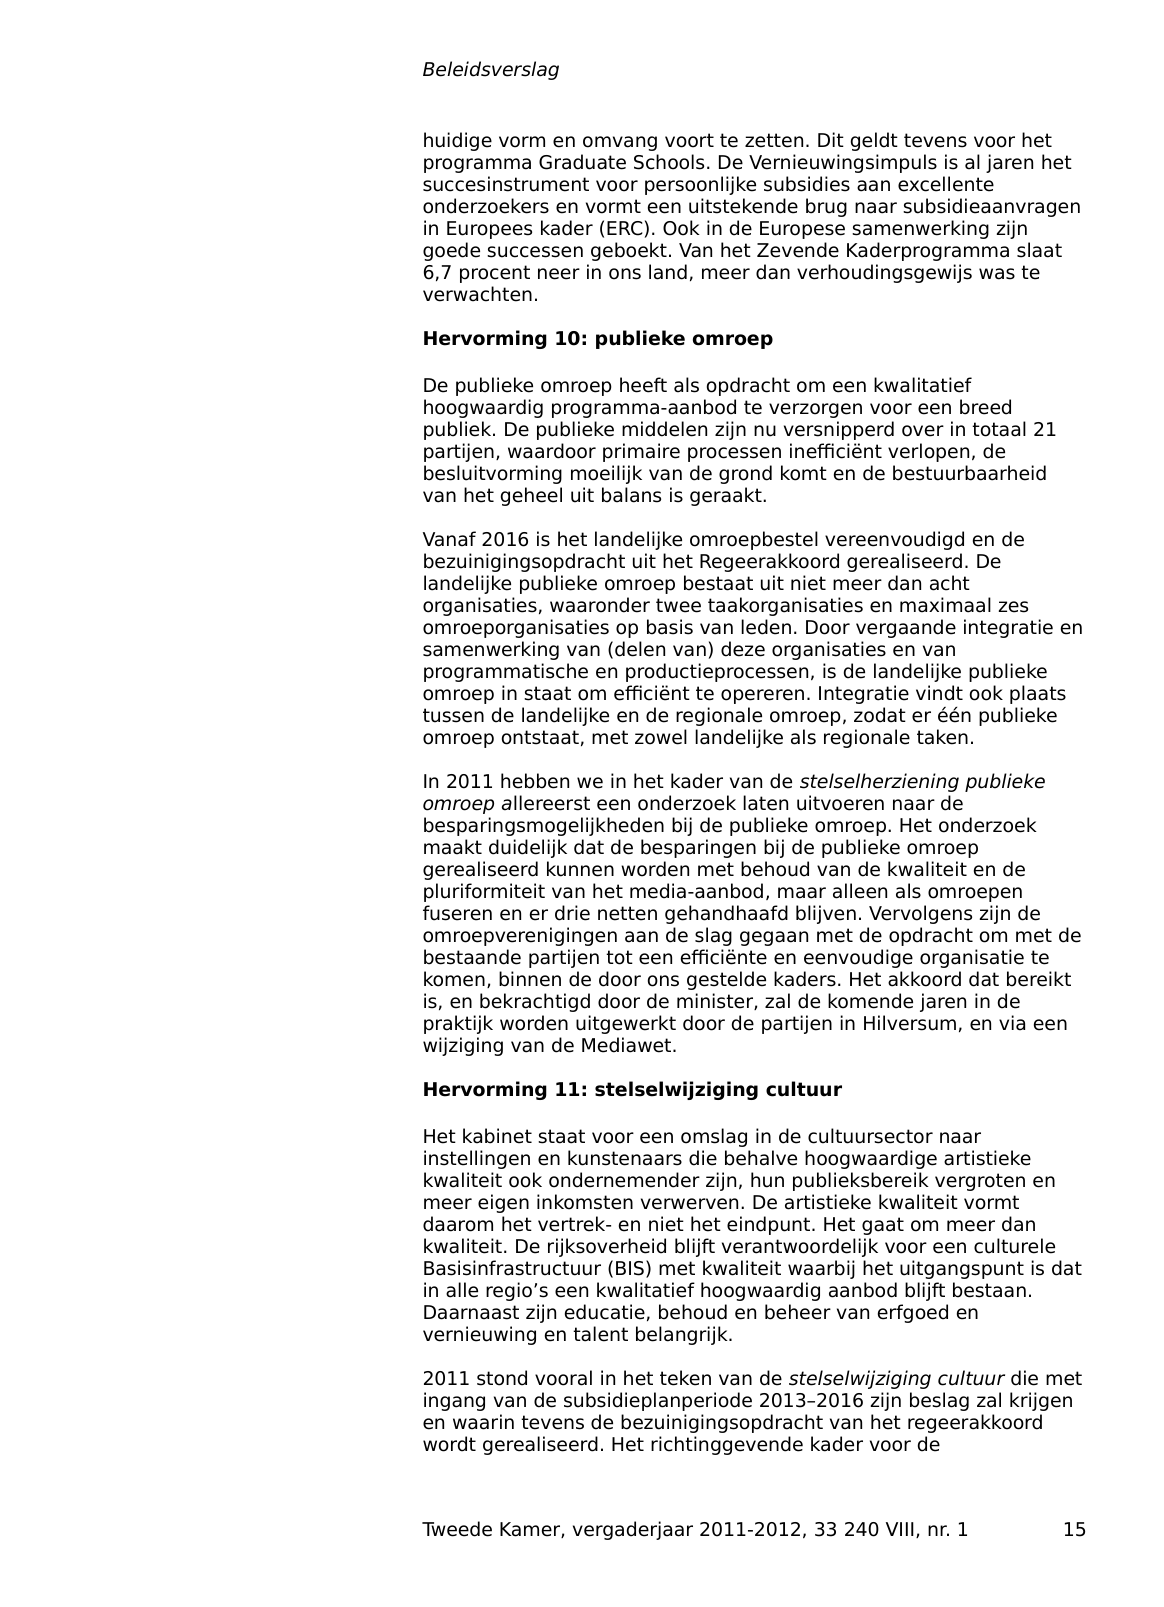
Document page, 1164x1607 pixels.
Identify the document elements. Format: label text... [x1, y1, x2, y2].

subtitle Hervorming 10: publieke omroep [422, 328, 1087, 350]
text huidige vorm en omvang voort te zetten. Dit geldt tevens voor het programma Graduate Schools. De Vernieuwingsimpuls is al jaren het succesinstrument voor persoonlijke subsidies aan excellente onderzoekers en vormt een uitstekende brug naar subsidieaanvragen in Europees kader (ERC). Ook in de Europese samenwerking zijn goede successen geboekt. Van het Zevende Kaderprogramma slaat 6,7 procent neer in ons land, meer dan verhoudingsgewijs was te verwachten. [422, 130, 1087, 306]
text Het kabinet staat voor een omslag in de cultuursector naar instellingen en kunstenaars die behalve hoogwaardige artistieke kwaliteit ook ondernemender zijn, hun publieksbereik vergroten en meer eigen inkomsten verwerven. De artistieke kwaliteit vormt daarom het vertrek- en niet het eindpunt. Het gaat om meer dan kwaliteit. De rijksoverheid blijft verantwoordelijk voor een culturele Basisinfrastructuur (BIS) met kwaliteit waarbij het uitgangspunt is dat in alle regio’s een kwalitatief hoogwaardig aanbod blijft bestaan. Daarnaast zijn educatie, behoud en beheer van erfgoed en vernieuwing en talent belangrijk. [422, 1126, 1087, 1346]
subtitle Hervorming 11: stelselwijziging cultuur [422, 1079, 1087, 1101]
text De publieke omroep heeft als opdracht om een kwalitatief hoogwaardig programma-aanbod te verzorgen voor een breed publiek. De publieke middelen zijn nu versnipperd over in totaal 21 partijen, waardoor primaire processen inefficiënt verlopen, de besluitvorming moeilijk van de grond komt en de bestuurbaarheid van het geheel uit balans is geraakt. [422, 375, 1087, 507]
text In 2011 hebben we in het kader van de stelselherziening publieke omroep allereerst een onderzoek laten uitvoeren naar de besparingsmogelijkheden bij de publieke omroep. Het onderzoek maakt duidelijk dat de besparingen bij de publieke omroep gerealiseerd kunnen worden met behoud van de kwaliteit en de pluriformiteit van het media-aanbod, maar alleen als omroepen fuseren en er drie netten gehandhaafd blijven. Vervolgens zijn de omroepverenigingen aan de slag gegaan met de opdracht om met de bestaande partijen tot een efficiënte en eenvoudige organisatie te komen, binnen de door ons gestelde kaders. Het akkoord dat bereikt is, en bekrachtigd door de minister, zal de komende jaren in de praktijk worden uitgewerkt door de partijen in Hilversum, en via een wijziging van de Mediawet. [422, 771, 1087, 1057]
text 2011 stond vooral in het teken van de stelselwijziging cultuur die met ingang van de subsidieplanperiode 2013–2016 zijn beslag zal krijgen en waarin tevens de bezuinigingsopdracht van het regeerakkoord wordt gerealiseerd. Het richtinggevende kader voor de [422, 1368, 1087, 1456]
text Vanaf 2016 is het landelijke omroepbestel vereenvoudigd en de bezuinigingsopdracht uit het Regeerakkoord gerealiseerd. De landelijke publieke omroep bestaat uit niet meer dan acht organisaties, waaronder twee taakorganisaties en maximaal zes omroeporganisaties op basis van leden. Door vergaande integratie en samenwerking van (delen van) deze organisaties en van programmatische en productieprocessen, is de landelijke publieke omroep in staat om efficiënt te opereren. Integratie vindt ook plaats tussen de landelijke en de regionale omroep, zodat er één publieke omroep ontstaat, met zowel landelijke als regionale taken. [422, 529, 1087, 749]
